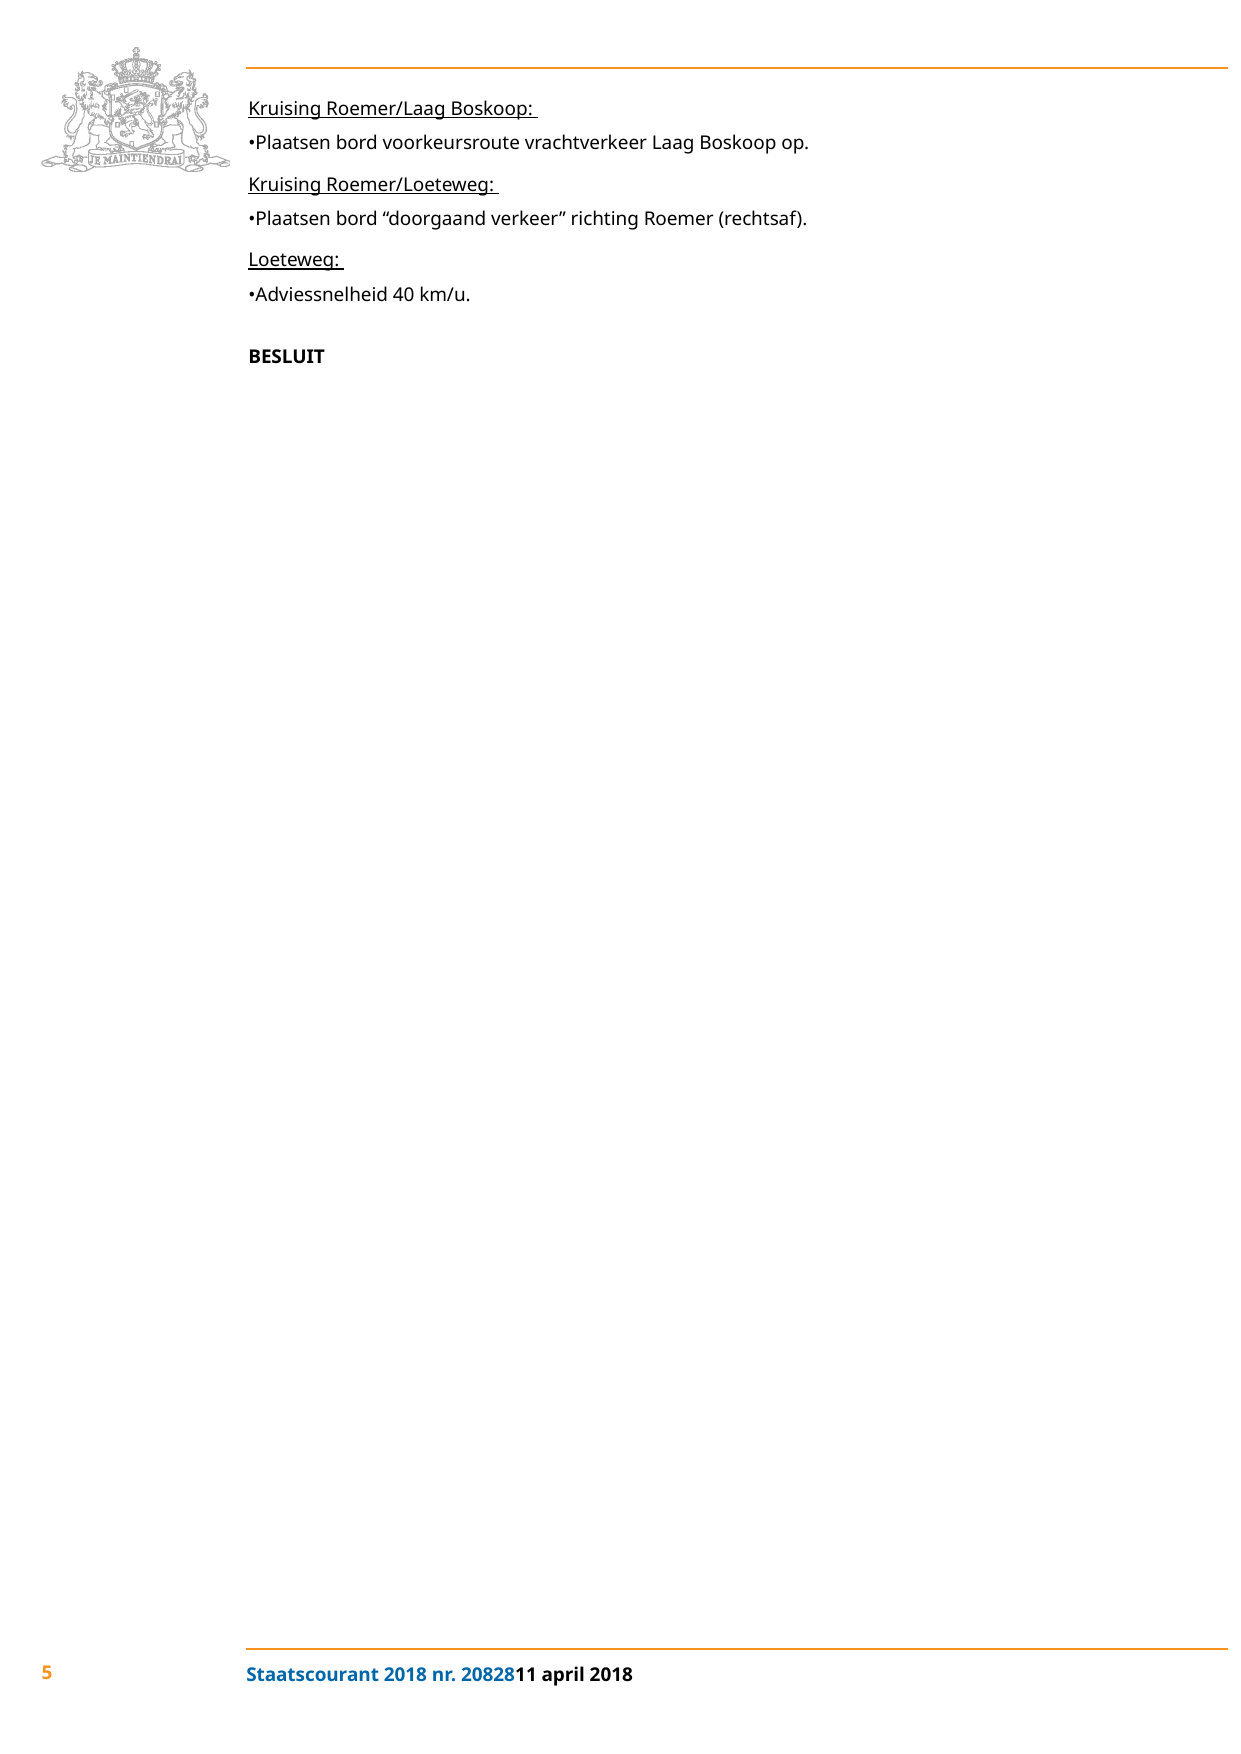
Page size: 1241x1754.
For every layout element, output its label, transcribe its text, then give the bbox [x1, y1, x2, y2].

picture [41, 47, 231, 172]
text Kruising Roemer/Laag Boskoop: [248, 95, 1152, 121]
text Kruising Roemer/Loeteweg: [248, 171, 1152, 196]
text •Plaatsen bord voorkeursroute vrachtverkeer Laag Boskoop op. [248, 129, 1152, 154]
text BESLUIT [248, 343, 1152, 369]
text •Adviessnelheid 40 km/u. [248, 281, 1152, 306]
text Loeteweg: [248, 247, 1152, 272]
text •Plaatsen bord “doorgaand verkeer” richting Roemer (rechtsaf). [248, 205, 1152, 231]
